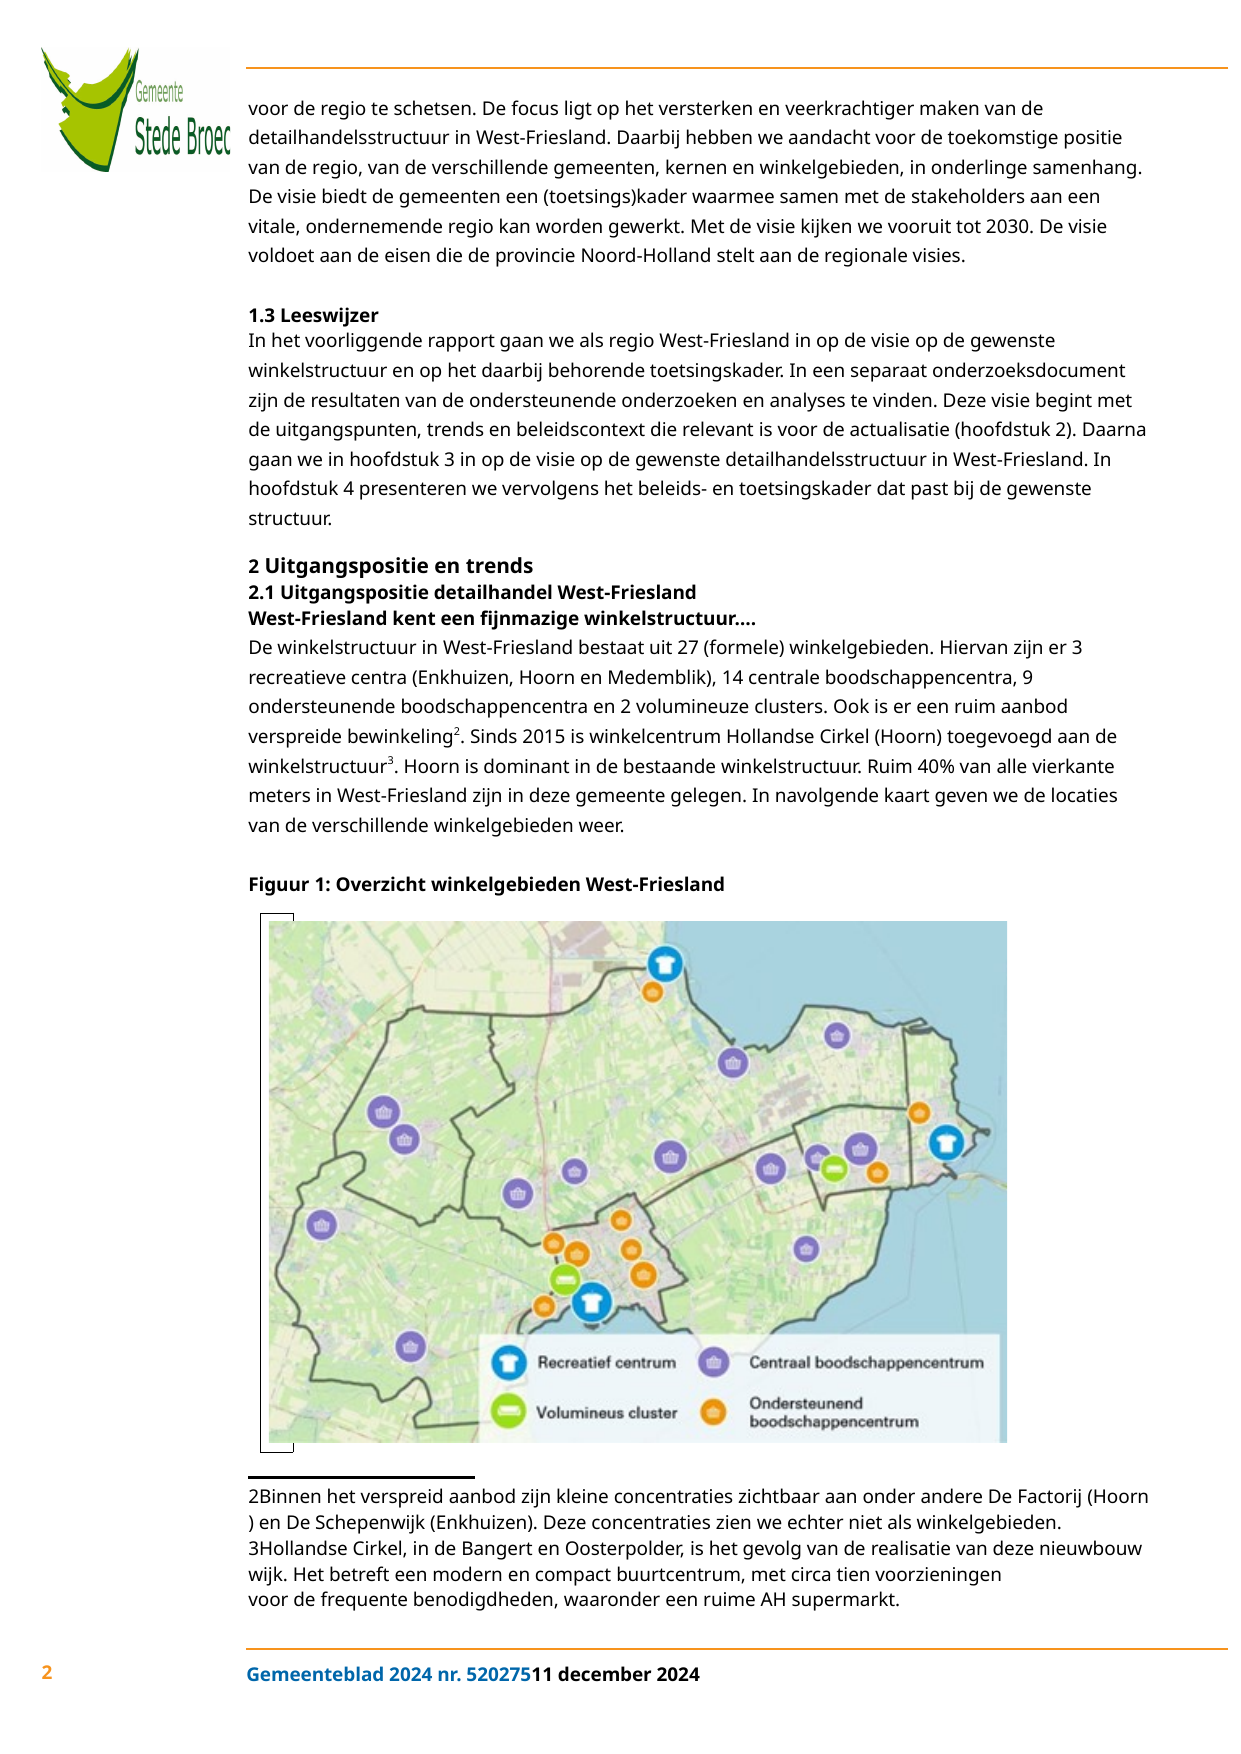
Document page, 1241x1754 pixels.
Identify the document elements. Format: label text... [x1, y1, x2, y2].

text Hollandse Cirkel, in de Bangert en Oosterpolder, is het gevolg van de realisatie van deze nieuwbouwwijk. Het betreft een modern en compact buurtcentrum, met circa tien voorzieningen voor de frequente benodigdheden, waaronder een ruime AH supermarkt. [248, 1535, 1152, 1612]
text De winkelstructuur in West-Friesland bestaat uit 27 (formele) winkelgebieden. Hiervan zijn er 3 recreatieve centra (Enkhuizen, Hoorn en Medemblik), 14 centrale boodschappencentra, 9 ondersteunende boodschappencentra en 2 volumineuze clusters. Ook is er een ruim aanbod verspreide bewinkeling. Sinds 2015 is winkelcentrum Hollandse Cirkel (Hoorn) toegevoegd aan de winkelstructuur. Hoorn is dominant in de bestaande winkelstructuur. Ruim 40% van alle vierkante meters in West-Friesland zijn in deze gemeente gelegen. In navolgende kaart geven we de locaties van de verschillende winkelgebieden weer. [248, 634, 1152, 838]
text voor de regio te schetsen. De focus ligt op het versterken en veerkrachtiger maken van de detailhandelsstructuur in West-Friesland. Daarbij hebben we aandacht voor de toekomstige positie van de regio, van de verschillende gemeenten, kernen en winkelgebieden, in onderlinge samenhang. De visie biedt de gemeenten een (toetsings)kader waarmee samen met de stakeholders aan een vitale, ondernemende regio kan worden gewerkt. Met de visie kijken we vooruit tot 2030. De visie voldoet aan de eisen die de provincie Noord-Holland stelt aan de regionale visies. [248, 95, 1152, 268]
picture [268, 921, 1008, 1443]
text West-Friesland kent een fijnmazige winkelstructuur…. [248, 605, 1152, 631]
text 2 Uitgangspositie en trends [248, 551, 1152, 579]
text Binnen het verspreid aanbod zijn kleine concentraties zichtbaar aan onder andere De Factorij (Hoorn) en De Schepenwijk (Enkhuizen). Deze concentraties zien we echter niet als winkelgebieden. [248, 1483, 1152, 1535]
text 1.3 Leeswijzer [248, 302, 1152, 328]
text 2.1 Uitgangspositie detailhandel West-Friesland [248, 579, 1152, 605]
text Figuur 1: Overzicht winkelgebieden West-Friesland [248, 871, 1152, 897]
text In het voorliggende rapport gaan we als regio West-Friesland in op de visie op de gewenste winkelstructuur en op het daarbij behorende toetsingskader. In een separaat onderzoeksdocument zijn de resultaten van de ondersteunende onderzoeken en analyses te vinden. Deze visie begint met de uitgangspunten, trends en beleidscontext die relevant is voor de actualisatie (hoofdstuk 2). Daarna gaan we in hoofdstuk 3 in op de visie op de gewenste detailhandelsstructuur in West-Friesland. In hoofdstuk 4 presenteren we vervolgens het beleids- en toetsingskader dat past bij de gewenste structuur. [248, 328, 1152, 531]
picture [41, 47, 231, 172]
